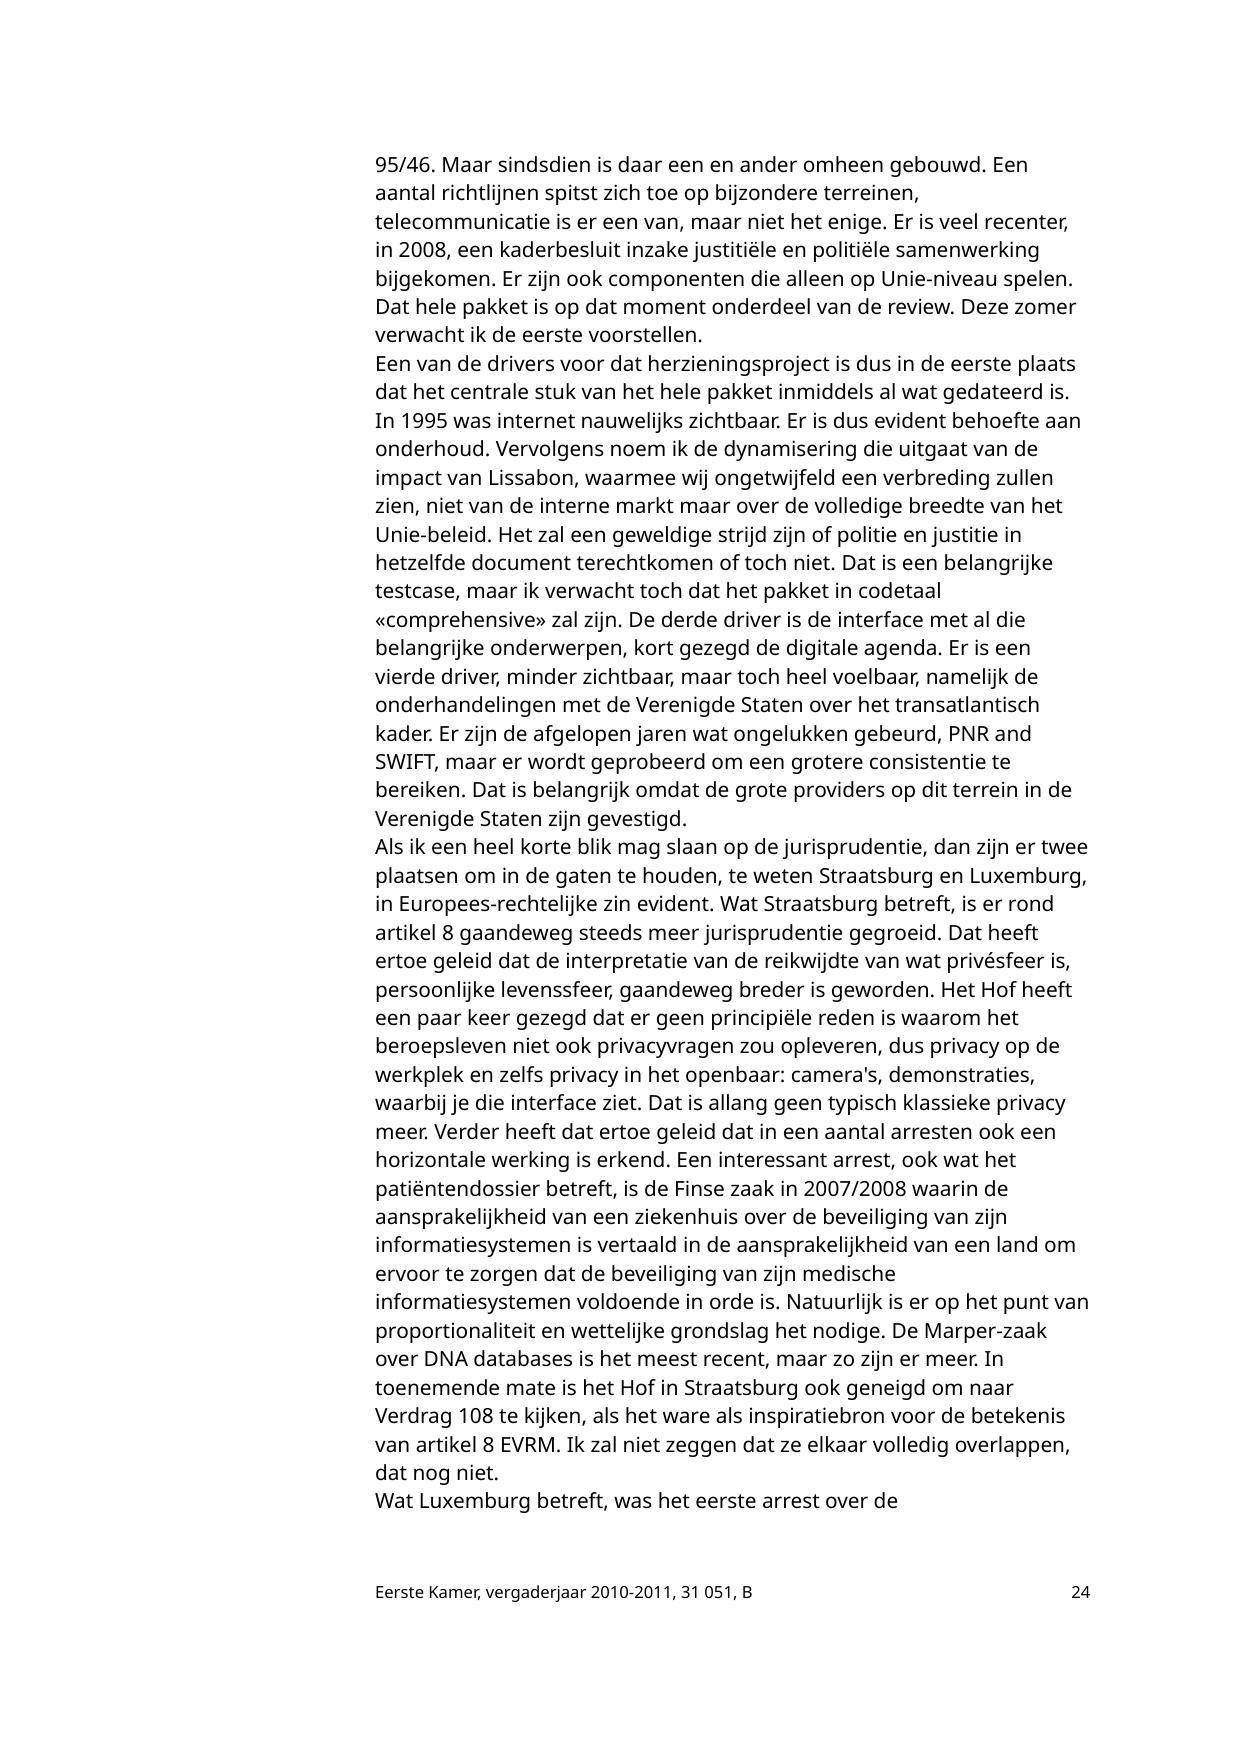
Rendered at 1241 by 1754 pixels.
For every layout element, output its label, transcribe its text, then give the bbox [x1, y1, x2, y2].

text Als ik een heel korte blik mag slaan op de jurisprudentie, dan zijn er twee plaatsen om in de gaten te houden, te weten Straatsburg en Luxemburg, in Europees-rechtelijke zin evident. Wat Straatsburg betreft, is er rond artikel 8 gaandeweg steeds meer jurisprudentie gegroeid. Dat heeft ertoe geleid dat de interpretatie van de reikwijdte van wat privésfeer is, persoonlijke levenssfeer, gaandeweg breder is geworden. Het Hof heeft een paar keer gezegd dat er geen principiële reden is waarom het beroepsleven niet ook privacyvragen zou opleveren, dus privacy op de werkplek en zelfs privacy in het openbaar: camera's, demonstraties, waarbij je die interface ziet. Dat is allang geen typisch klassieke privacy meer. Verder heeft dat ertoe geleid dat in een aantal arresten ook een horizontale werking is erkend. Een interessant arrest, ook wat het patiëntendossier betreft, is de Finse zaak in 2007/2008 waarin de aansprakelijkheid van een ziekenhuis over de beveiliging van zijn informatiesystemen is vertaald in de aansprakelijkheid van een land om ervoor te zorgen dat de beveiliging van zijn medische informatiesystemen voldoende in orde is. Natuurlijk is er op het punt van proportionaliteit en wettelijke grondslag het nodige. De Marper-zaak over DNA databases is het meest recent, maar zo zijn er meer. In toenemende mate is het Hof in Straatsburg ook geneigd om naar Verdrag 108 te kijken, als het ware als inspiratiebron voor de betekenis van artikel 8 EVRM. Ik zal niet zeggen dat ze elkaar volledig overlappen, dat nog niet. [375, 832, 1090, 1487]
text Wat Luxemburg betreft, was het eerste arrest over de [375, 1487, 1090, 1515]
text 95/46. Maar sindsdien is daar een en ander omheen gebouwd. Een aantal richtlijnen spitst zich toe op bijzondere terreinen, telecommunicatie is er een van, maar niet het enige. Er is veel recenter, in 2008, een kaderbesluit inzake justitiële en politiële samenwerking bijgekomen. Er zijn ook componenten die alleen op Unie-niveau spelen. Dat hele pakket is op dat moment onderdeel van de review. Deze zomer verwacht ik de eerste voorstellen. [375, 150, 1090, 349]
text Een van de drivers voor dat herzieningsproject is dus in de eerste plaats dat het centrale stuk van het hele pakket inmiddels al wat gedateerd is. In 1995 was internet nauwelijks zichtbaar. Er is dus evident behoefte aan onderhoud. Vervolgens noem ik de dynamisering die uitgaat van de impact van Lissabon, waarmee wij ongetwijfeld een verbreding zullen zien, niet van de interne markt maar over de volledige breedte van het Unie-beleid. Het zal een geweldige strijd zijn of politie en justitie in hetzelfde document terechtkomen of toch niet. Dat is een belangrijke testcase, maar ik verwacht toch dat het pakket in codetaal «comprehensive» zal zijn. De derde driver is de interface met al die belangrijke onderwerpen, kort gezegd de digitale agenda. Er is een vierde driver, minder zichtbaar, maar toch heel voelbaar, namelijk de onderhandelingen met de Verenigde Staten over het transatlantisch kader. Er zijn de afgelopen jaren wat ongelukken gebeurd, PNR and SWIFT, maar er wordt geprobeerd om een grotere consistentie te bereiken. Dat is belangrijk omdat de grote providers op dit terrein in de Verenigde Staten zijn gevestigd. [375, 349, 1090, 832]
